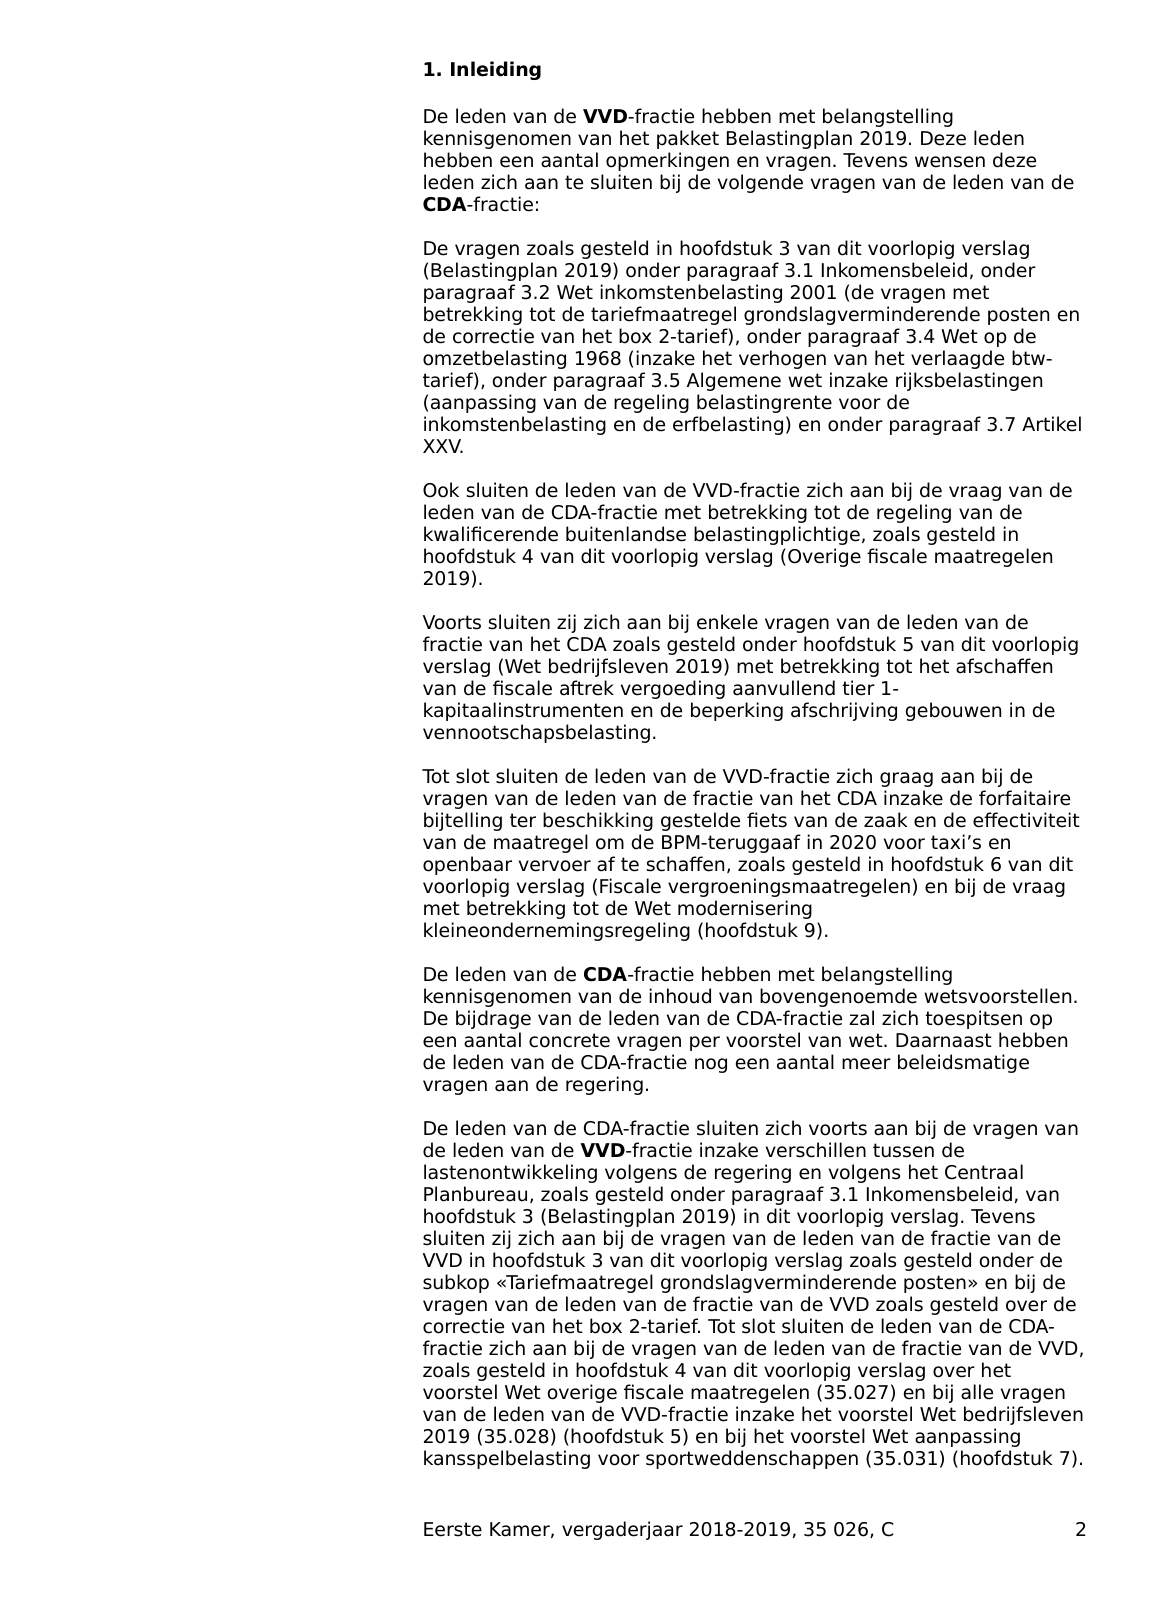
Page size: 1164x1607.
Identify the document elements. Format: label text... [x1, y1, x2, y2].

text Voorts sluiten zij zich aan bij enkele vragen van de leden van de fractie van het CDA zoals gesteld onder hoofdstuk 5 van dit voorlopig verslag (Wet bedrijfsleven 2019) met betrekking tot het afschaffen van de fiscale aftrek vergoeding aanvullend tier 1-kapitaalinstrumenten en de beperking afschrijving gebouwen in de vennootschapsbelasting. [422, 612, 1087, 744]
text De leden van de VVD-fractie hebben met belangstelling kennisgenomen van het pakket Belastingplan 2019. Deze leden hebben een aantal opmerkingen en vragen. Tevens wensen deze leden zich aan te sluiten bij de volgende vragen van de leden van de CDA-fractie: [422, 106, 1087, 216]
subtitle 1. Inleiding [422, 59, 1087, 81]
text Tot slot sluiten de leden van de VVD-fractie zich graag aan bij de vragen van de leden van de fractie van het CDA inzake de forfaitaire bijtelling ter beschikking gestelde fiets van de zaak en de effectiviteit van de maatregel om de BPM-teruggaaf in 2020 voor taxi’s en openbaar vervoer af te schaffen, zoals gesteld in hoofdstuk 6 van dit voorlopig verslag (Fiscale vergroeningsmaatregelen) en bij de vraag met betrekking tot de Wet modernisering kleineondernemingsregeling (hoofdstuk 9). [422, 766, 1087, 942]
text De vragen zoals gesteld in hoofdstuk 3 van dit voorlopig verslag (Belastingplan 2019) onder paragraaf 3.1 Inkomensbeleid, onder paragraaf 3.2 Wet inkomstenbelasting 2001 (de vragen met betrekking tot de tariefmaatregel grondslagverminderende posten en de correctie van het box 2-tarief), onder paragraaf 3.4 Wet op de omzetbelasting 1968 (inzake het verhogen van het verlaagde btw-tarief), onder paragraaf 3.5 Algemene wet inzake rijksbelastingen (aanpassing van de regeling belastingrente voor de inkomstenbelasting en de erfbelasting) en onder paragraaf 3.7 Artikel XXV. [422, 238, 1087, 458]
text De leden van de CDA-fractie hebben met belangstelling kennisgenomen van de inhoud van bovengenoemde wetsvoorstellen. De bijdrage van de leden van de CDA-fractie zal zich toespitsen op een aantal concrete vragen per voorstel van wet. Daarnaast hebben de leden van de CDA-fractie nog een aantal meer beleidsmatige vragen aan de regering. [422, 964, 1087, 1096]
text Ook sluiten de leden van de VVD-fractie zich aan bij de vraag van de leden van de CDA-fractie met betrekking tot de regeling van de kwalificerende buitenlandse belastingplichtige, zoals gesteld in hoofdstuk 4 van dit voorlopig verslag (Overige fiscale maatregelen 2019). [422, 480, 1087, 590]
text De leden van de CDA-fractie sluiten zich voorts aan bij de vragen van de leden van de VVD-fractie inzake verschillen tussen de lastenontwikkeling volgens de regering en volgens het Centraal Planbureau, zoals gesteld onder paragraaf 3.1 Inkomensbeleid, van hoofdstuk 3 (Belastingplan 2019) in dit voorlopig verslag. Tevens sluiten zij zich aan bij de vragen van de leden van de fractie van de VVD in hoofdstuk 3 van dit voorlopig verslag zoals gesteld onder de subkop «Tariefmaatregel grondslagverminderende posten» en bij de vragen van de leden van de fractie van de VVD zoals gesteld over de correctie van het box 2-tarief. Tot slot sluiten de leden van de CDA-fractie zich aan bij de vragen van de leden van de fractie van de VVD, zoals gesteld in hoofdstuk 4 van dit voorlopig verslag over het voorstel Wet overige fiscale maatregelen (35.027) en bij alle vragen van de leden van de VVD-fractie inzake het voorstel Wet bedrijfsleven 2019 (35.028) (hoofdstuk 5) en bij het voorstel Wet aanpassing kansspelbelasting voor sportweddenschappen (35.031) (hoofdstuk 7). [422, 1118, 1087, 1470]
